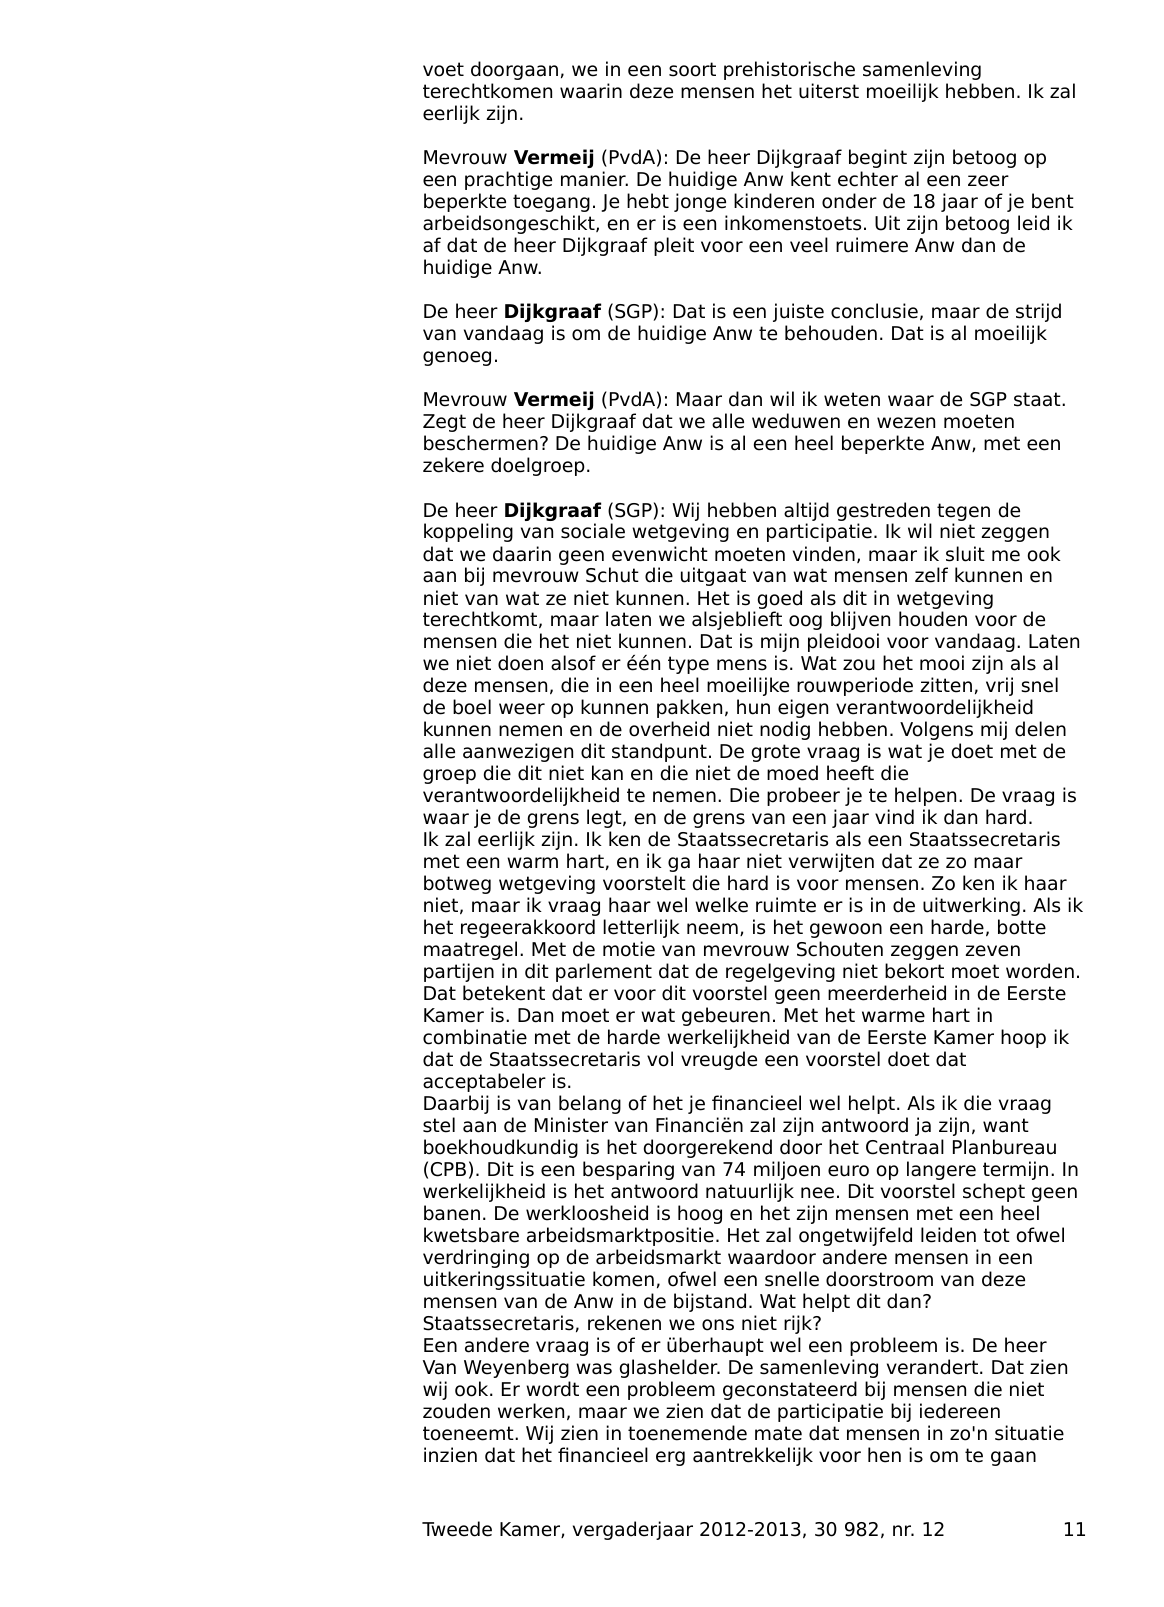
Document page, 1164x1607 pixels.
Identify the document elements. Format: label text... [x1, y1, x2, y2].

text Daarbij is van belang of het je financieel wel helpt. Als ik die vraag stel aan de Minister van Financiën zal zijn antwoord ja zijn, want boekhoudkundig is het doorgerekend door het Centraal Planbureau (CPB). Dit is een besparing van 74 miljoen euro op langere termijn. In werkelijkheid is het antwoord natuurlijk nee. Dit voorstel schept geen banen. De werkloosheid is hoog en het zijn mensen met een heel kwetsbare arbeidsmarktpositie. Het zal ongetwijfeld leiden tot ofwel verdringing op de arbeidsmarkt waardoor andere mensen in een uitkeringssituatie komen, ofwel een snelle doorstroom van deze mensen van de Anw in de bijstand. Wat helpt dit dan? Staatssecretaris, rekenen we ons niet rijk? [422, 1093, 1087, 1335]
text Mevrouw Vermeij (PvdA): Maar dan wil ik weten waar de SGP staat. Zegt de heer Dijkgraaf dat we alle weduwen en wezen moeten beschermen? De huidige Anw is al een heel beperkte Anw, met een zekere doelgroep. [422, 389, 1087, 477]
text De heer Dijkgraaf (SGP): Dat is een juiste conclusie, maar de strijd van vandaag is om de huidige Anw te behouden. Dat is al moeilijk genoeg. [422, 301, 1087, 367]
text Ik zal eerlijk zijn. Ik ken de Staatssecretaris als een Staatssecretaris met een warm hart, en ik ga haar niet verwijten dat ze zo maar botweg wetgeving voorstelt die hard is voor mensen. Zo ken ik haar niet, maar ik vraag haar wel welke ruimte er is in de uitwerking. Als ik het regeerakkoord letterlijk neem, is het gewoon een harde, botte maatregel. Met de motie van mevrouw Schouten zeggen zeven partijen in dit parlement dat de regelgeving niet bekort moet worden. Dat betekent dat er voor dit voorstel geen meerderheid in de Eerste Kamer is. Dan moet er wat gebeuren. Met het warme hart in combinatie met de harde werkelijkheid van de Eerste Kamer hoop ik dat de Staatssecretaris vol vreugde een voorstel doet dat acceptabeler is. [422, 829, 1087, 1093]
text Een andere vraag is of er überhaupt wel een probleem is. De heer Van Weyenberg was glashelder. De samenleving verandert. Dat zien wij ook. Er wordt een probleem geconstateerd bij mensen die niet zouden werken, maar we zien dat de participatie bij iedereen toeneemt. Wij zien in toenemende mate dat mensen in zo'n situatie inzien dat het financieel erg aantrekkelijk voor hen is om te gaan [422, 1335, 1087, 1467]
text Mevrouw Vermeij (PvdA): De heer Dijkgraaf begint zijn betoog op een prachtige manier. De huidige Anw kent echter al een zeer beperkte toegang. Je hebt jonge kinderen onder de 18 jaar of je bent arbeidsongeschikt, en er is een inkomenstoets. Uit zijn betoog leid ik af dat de heer Dijkgraaf pleit voor een veel ruimere Anw dan de huidige Anw. [422, 147, 1087, 279]
text De heer Dijkgraaf (SGP): Wij hebben altijd gestreden tegen de koppeling van sociale wetgeving en participatie. Ik wil niet zeggen dat we daarin geen evenwicht moeten vinden, maar ik sluit me ook aan bij mevrouw Schut die uitgaat van wat mensen zelf kunnen en niet van wat ze niet kunnen. Het is goed als dit in wetgeving terechtkomt, maar laten we alsjeblieft oog blijven houden voor de mensen die het niet kunnen. Dat is mijn pleidooi voor vandaag. Laten we niet doen alsof er één type mens is. Wat zou het mooi zijn als al deze mensen, die in een heel moeilijke rouwperiode zitten, vrij snel de boel weer op kunnen pakken, hun eigen verantwoordelijkheid kunnen nemen en de overheid niet nodig hebben. Volgens mij delen alle aanwezigen dit standpunt. De grote vraag is wat je doet met de groep die dit niet kan en die niet de moed heeft die verantwoordelijkheid te nemen. Die probeer je te helpen. De vraag is waar je de grens legt, en de grens van een jaar vind ik dan hard. [422, 499, 1087, 829]
text voet doorgaan, we in een soort prehistorische samenleving terechtkomen waarin deze mensen het uiterst moeilijk hebben. Ik zal eerlijk zijn. [422, 59, 1087, 125]
